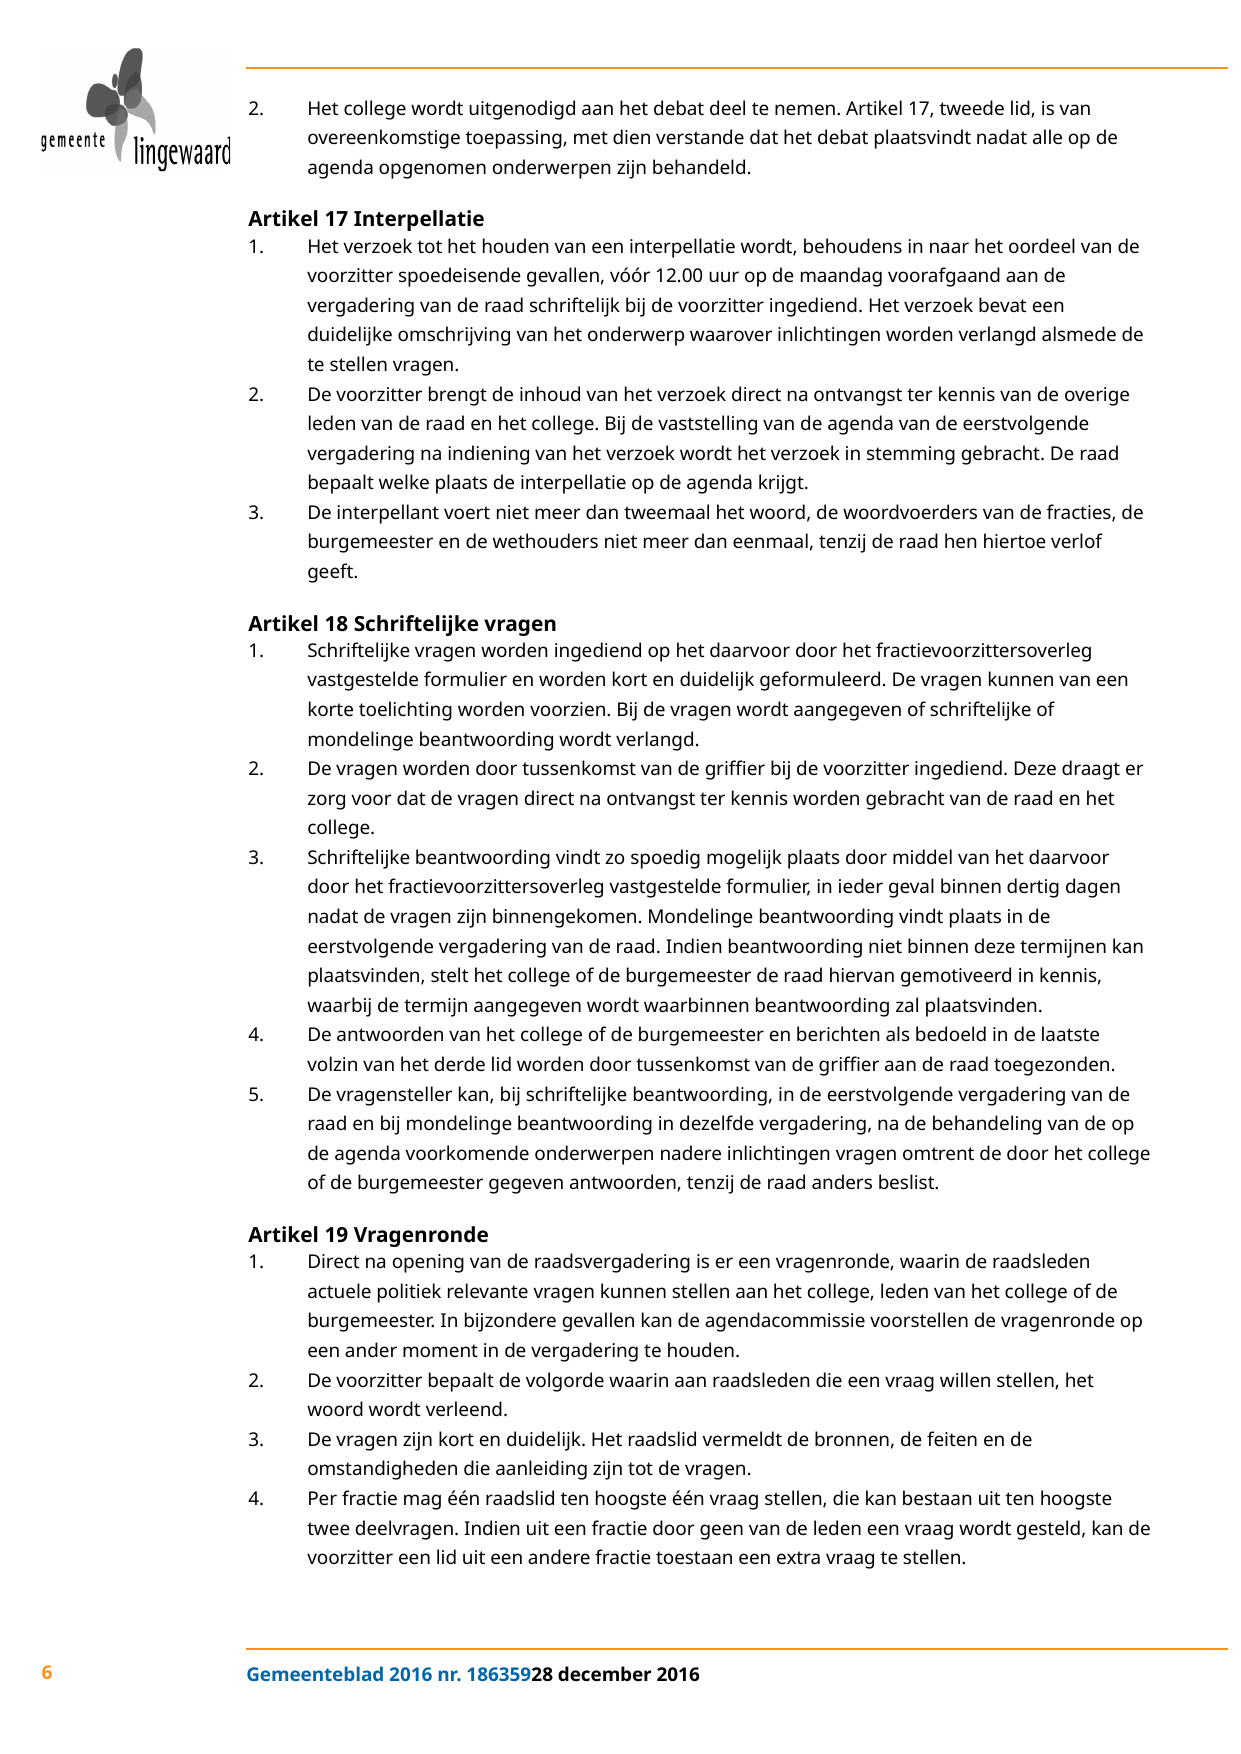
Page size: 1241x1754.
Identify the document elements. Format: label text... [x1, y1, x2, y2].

list Per fractie mag één raadslid ten hoogste één vraag stellen, die kan bestaan uit ten hoogste twee deelvragen. Indien uit een fractie door geen van de leden een vraag wordt gesteld, kan de voorzitter een lid uit een andere fractie toestaan een extra vraag te stellen. [248, 1485, 1152, 1570]
list Het college wordt uitgenodigd aan het debat deel te nemen. Artikel 17, tweede lid, is van overeenkomstige toepassing, met dien verstande dat het debat plaatsvindt nadat alle op de agenda opgenomen onderwerpen zijn behandeld. [248, 95, 1152, 180]
list De voorzitter bepaalt de volgorde waarin aan raadsleden die een vraag willen stellen, het woord wordt verleend. [248, 1367, 1152, 1422]
text Artikel 17 Interpellatie [248, 204, 1152, 233]
text Artikel 18 Schriftelijke vragen [248, 609, 1152, 637]
list De vragen zijn kort en duidelijk. Het raadslid vermeldt de bronnen, de feiten en de omstandigheden die aanleiding zijn tot de vragen. [248, 1426, 1152, 1481]
list De voorzitter brengt de inhoud van het verzoek direct na ontvangst ter kennis van de overige leden van de raad en het college. Bij de vaststelling van de agenda van de eerstvolgende vergadering na indiening van het verzoek wordt het verzoek in stemming gebracht. De raad bepaalt welke plaats de interpellatie op de agenda krijgt. [248, 381, 1152, 495]
list De vragensteller kan, bij schriftelijke beantwoording, in de eerstvolgende vergadering van de raad en bij mondelinge beantwoording in dezelfde vergadering, na de behandeling van de op de agenda voorkomende onderwerpen nadere inlichtingen vragen omtrent de door het college of de burgemeester gegeven antwoorden, tenzij de raad anders beslist. [248, 1081, 1152, 1195]
list Direct na opening van de raadsvergadering is er een vragenronde, waarin de raadsleden actuele politiek relevante vragen kunnen stellen aan het college, leden van het college of de burgemeester. In bijzondere gevallen kan de agendacommissie voorstellen de vragenronde op een ander moment in de vergadering te houden. [248, 1248, 1152, 1363]
list Schriftelijke beantwoording vindt zo spoedig mogelijk plaats door middel van het daarvoor door het fractievoorzittersoverleg vastgestelde formulier, in ieder geval binnen dertig dagen nadat de vragen zijn binnengekomen. Mondelinge beantwoording vindt plaats in de eerstvolgende vergadering van de raad. Indien beantwoording niet binnen deze termijnen kan plaatsvinden, stelt het college of de burgemeester de raad hiervan gemotiveerd in kennis, waarbij de termijn aangegeven wordt waarbinnen beantwoording zal plaatsvinden. [248, 844, 1152, 1018]
list De antwoorden van het college of de burgemeester en berichten als bedoeld in de laatste volzin van het derde lid worden door tussenkomst van de griffier aan de raad toegezonden. [248, 1022, 1152, 1077]
list Schriftelijke vragen worden ingediend op het daarvoor door het fractievoorzittersoverleg vastgestelde formulier en worden kort en duidelijk geformuleerd. De vragen kunnen van een korte toelichting worden voorzien. Bij de vragen wordt aangegeven of schriftelijke of mondelinge beantwoording wordt verlangd. [248, 637, 1152, 752]
list Het verzoek tot het houden van een interpellatie wordt, behoudens in naar het oordeel van de voorzitter spoedeisende gevallen, vóór 12.00 uur op de maandag voorafgaand aan de vergadering van de raad schriftelijk bij de voorzitter ingediend. Het verzoek bevat een duidelijke omschrijving van het onderwerp waarover inlichtingen worden verlangd alsmede de te stellen vragen. [248, 233, 1152, 377]
list De vragen worden door tussenkomst van de griffier bij de voorzitter ingediend. Deze draagt er zorg voor dat de vragen direct na ontvangst ter kennis worden gebracht van de raad en het college. [248, 755, 1152, 840]
list De interpellant voert niet meer dan tweemaal het woord, de woordvoerders van de fracties, de burgemeester en de wethouders niet meer dan eenmaal, tenzij de raad hen hiertoe verlof geeft. [248, 499, 1152, 584]
text Artikel 19 Vragenronde [248, 1220, 1152, 1248]
picture [41, 47, 231, 172]
